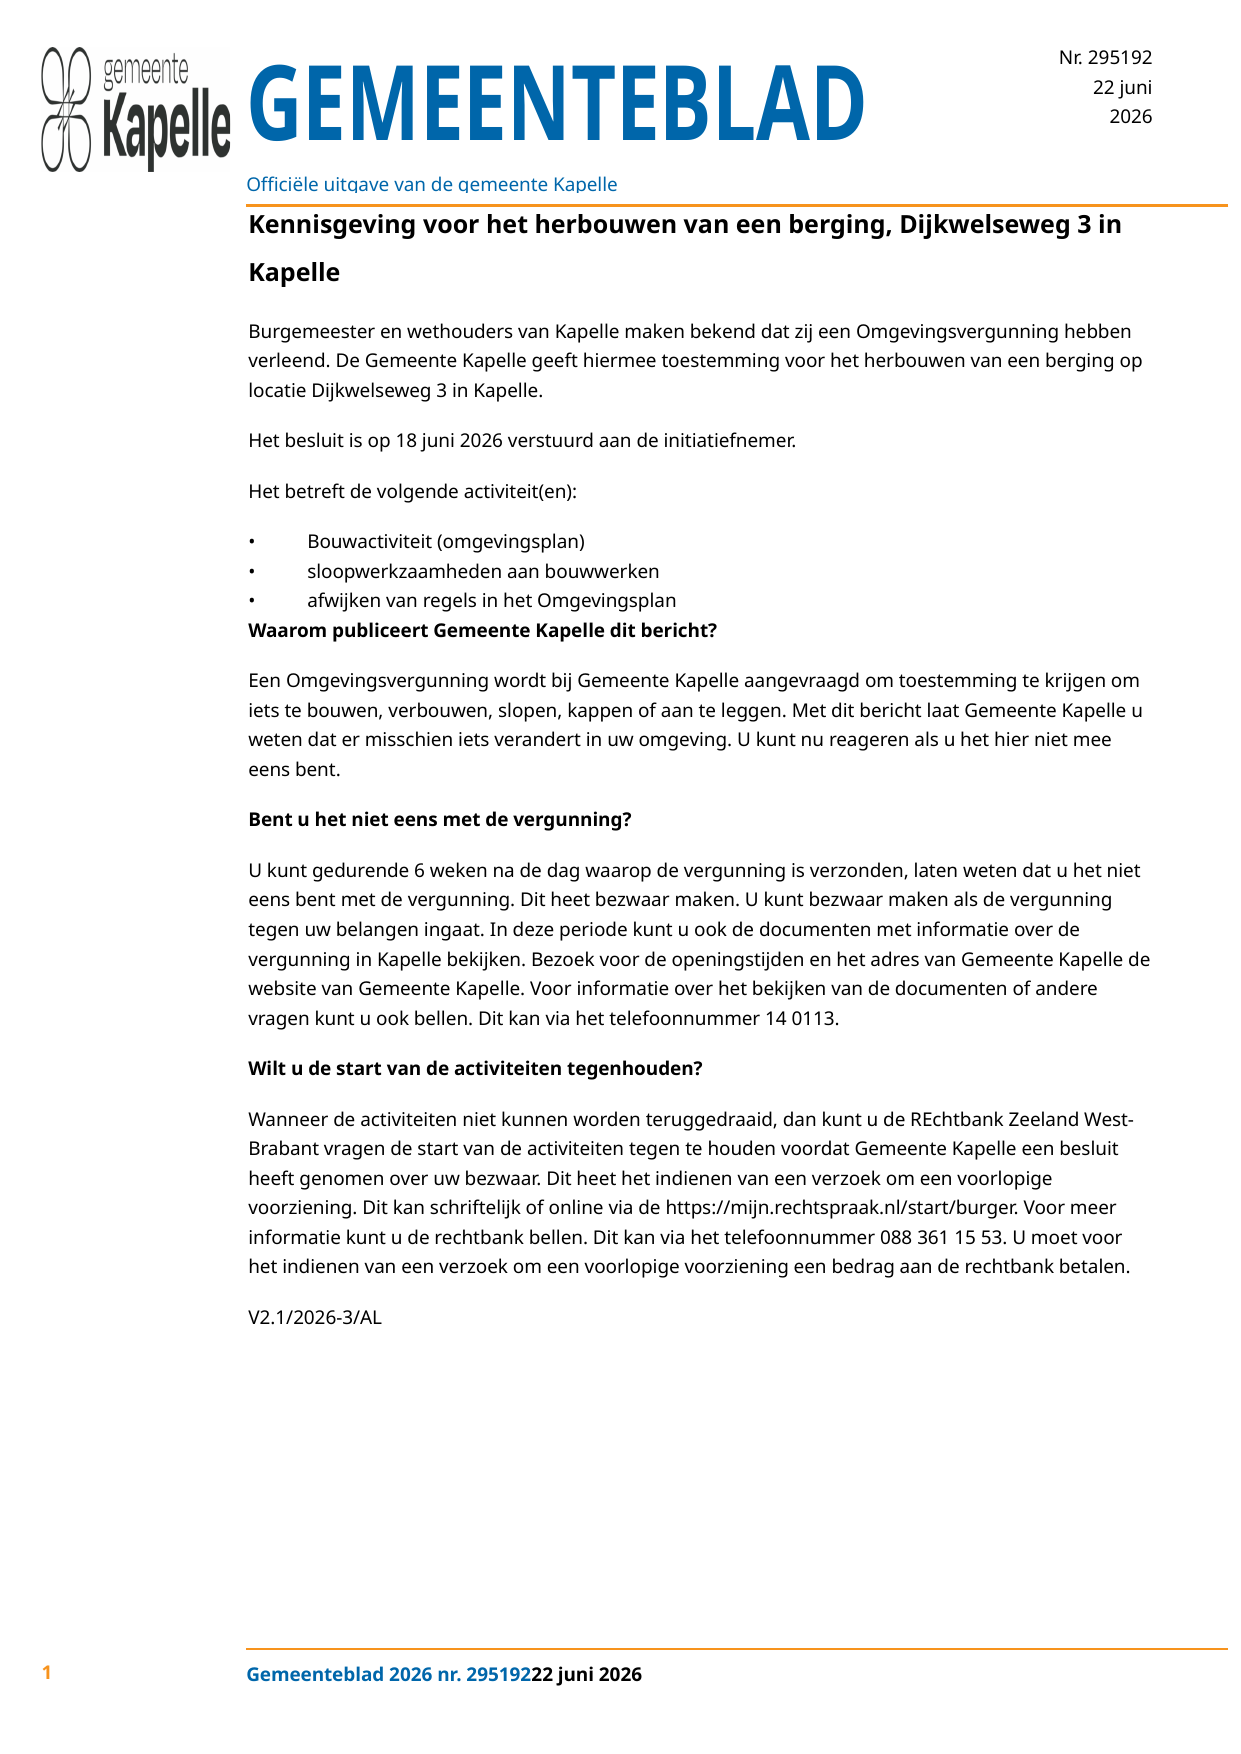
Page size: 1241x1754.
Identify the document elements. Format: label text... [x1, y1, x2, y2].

text Bent u het niet eens met de vergunning? [248, 807, 1152, 832]
text Het betreft de volgende activiteit(en): [248, 478, 1152, 504]
list sloopwerkzaamheden aan bouwwerken [248, 558, 1152, 584]
picture [41, 47, 231, 172]
text Burgemeester en wethouders van Kapelle maken bekend dat zij een Omgevingsvergunning hebben verleend. De Gemeente Kapelle geeft hiermee toestemming voor het herbouwen van een berging op locatie Dijkwelseweg 3 in Kapelle. [248, 318, 1152, 403]
text V2.1/2026-3/AL [248, 1304, 1152, 1330]
text Wanneer de activiteiten niet kunnen worden teruggedraaid, dan kunt u de REchtbank Zeeland West-Brabant vragen de start van de activiteiten tegen te houden voordat Gemeente Kapelle een besluit heeft genomen over uw bezwaar. Dit heet het indienen van een verzoek om een voorlopige voorziening. Dit kan schriftelijk of online via de https://mijn.rechtspraak.nl/start/burger. Voor meer informatie kunt u de rechtbank bellen. Dit kan via het telefoonnummer 088 361 15 53. U moet voor het indienen van een verzoek om een voorlopige voorziening een bedrag aan de rechtbank betalen. [248, 1106, 1152, 1279]
text Het besluit is op 18 juni 2026 verstuurd aan de initiatiefnemer. [248, 427, 1152, 453]
list Bouwactiviteit (omgevingsplan) [248, 528, 1152, 554]
text Waarom publiceert Gemeente Kapelle dit bericht? [248, 617, 1152, 643]
text U kunt gedurende 6 weken na de dag waarop de vergunning is verzonden, laten weten dat u het niet eens bent met de vergunning. Dit heet bezwaar maken. U kunt bezwaar maken als de vergunning tegen uw belangen ingaat. In deze periode kunt u ook de documenten met informatie over de vergunning in Kapelle bekijken. Bezoek voor de openingstijden en het adres van Gemeente Kapelle de website van Gemeente Kapelle. Voor informatie over het bekijken van de documenten of andere vragen kunt u ook bellen. Dit kan via het telefoonnummer 14 0113. [248, 857, 1152, 1031]
list afwijken van regels in het Omgevingsplan [248, 587, 1152, 613]
text Een Omgevingsvergunning wordt bij Gemeente Kapelle aangevraagd om toestemming te krijgen om iets te bouwen, verbouwen, slopen, kappen of aan te leggen. Met dit bericht laat Gemeente Kapelle u weten dat er misschien iets verandert in uw omgeving. U kunt nu reageren als u het hier niet mee eens bent. [248, 667, 1152, 782]
text Kennisgeving voor het herbouwen van een berging, Dijkwelseweg 3 in Kapelle [248, 207, 1152, 288]
text Wilt u de start van de activiteiten tegenhouden? [248, 1055, 1152, 1081]
